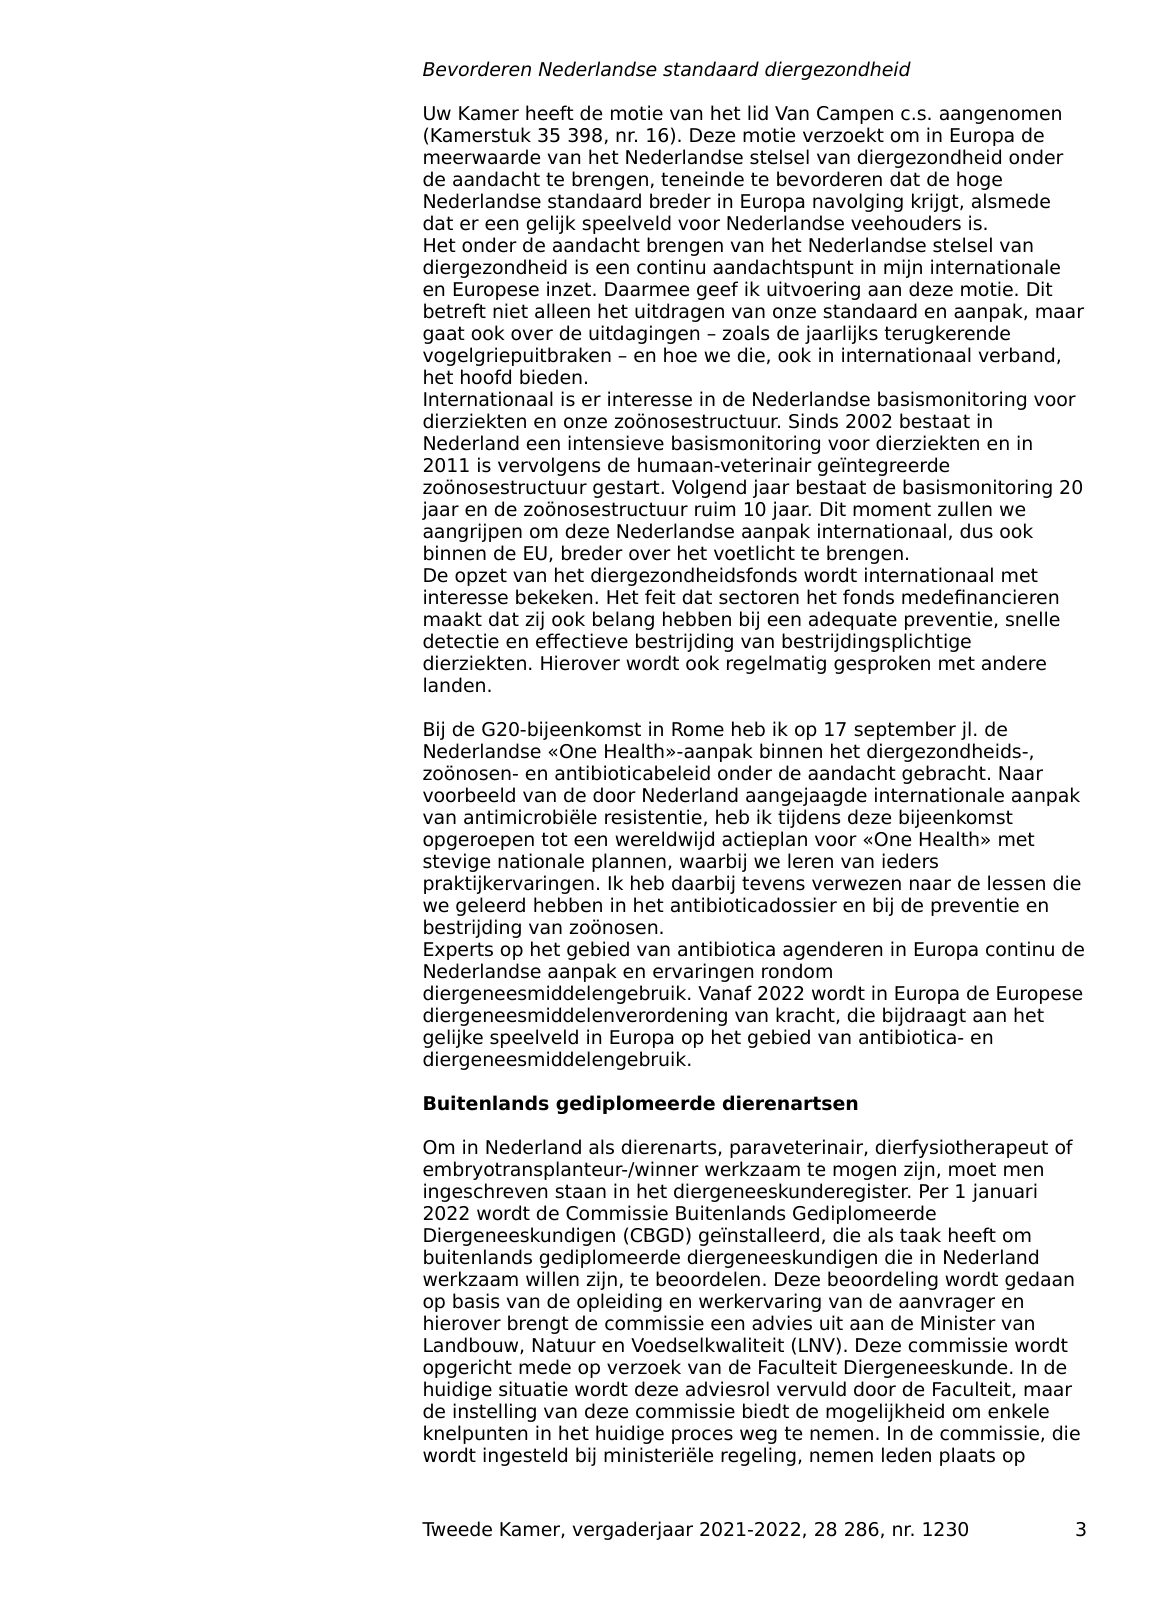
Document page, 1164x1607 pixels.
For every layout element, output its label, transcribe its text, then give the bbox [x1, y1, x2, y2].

text Internationaal is er interesse in de Nederlandse basismonitoring voor dierziekten en onze zoönosestructuur. Sinds 2002 bestaat in Nederland een intensieve basismonitoring voor dierziekten en in 2011 is vervolgens de humaan-veterinair geïntegreerde zoönosestructuur gestart. Volgend jaar bestaat de basismonitoring 20 jaar en de zoönosestructuur ruim 10 jaar. Dit moment zullen we aangrijpen om deze Nederlandse aanpak internationaal, dus ook binnen de EU, breder over het voetlicht te brengen. [422, 389, 1087, 565]
text Om in Nederland als dierenarts, paraveterinair, dierfysiotherapeut of embryotransplanteur-/winner werkzaam te mogen zijn, moet men ingeschreven staan in het diergeneeskunderegister. Per 1 januari 2022 wordt de Commissie Buitenlands Gediplomeerde Diergeneeskundigen (CBGD) geïnstalleerd, die als taak heeft om buitenlands gediplomeerde diergeneeskundigen die in Nederland werkzaam willen zijn, te beoordelen. Deze beoordeling wordt gedaan op basis van de opleiding en werkervaring van de aanvrager en hierover brengt de commissie een advies uit aan de Minister van Landbouw, Natuur en Voedselkwaliteit (LNV). Deze commissie wordt opgericht mede op verzoek van de Faculteit Diergeneeskunde. In de huidige situatie wordt deze adviesrol vervuld door de Faculteit, maar de instelling van deze commissie biedt de mogelijkheid om enkele knelpunten in het huidige proces weg te nemen. In de commissie, die wordt ingesteld bij ministeriële regeling, nemen leden plaats op [422, 1137, 1087, 1467]
subtitle Buitenlands gediplomeerde dierenartsen [422, 1093, 1087, 1115]
text Het onder de aandacht brengen van het Nederlandse stelsel van diergezondheid is een continu aandachtspunt in mijn internationale en Europese inzet. Daarmee geef ik uitvoering aan deze motie. Dit betreft niet alleen het uitdragen van onze standaard en aanpak, maar gaat ook over de uitdagingen – zoals de jaarlijks terugkerende vogelgriepuitbraken – en hoe we die, ook in internationaal verband, het hoofd bieden. [422, 235, 1087, 389]
text Experts op het gebied van antibiotica agenderen in Europa continu de Nederlandse aanpak en ervaringen rondom diergeneesmiddelengebruik. Vanaf 2022 wordt in Europa de Europese diergeneesmiddelenverordening van kracht, die bijdraagt aan het gelijke speelveld in Europa op het gebied van antibiotica- en diergeneesmiddelengebruik. [422, 939, 1087, 1071]
text Bij de G20-bijeenkomst in Rome heb ik op 17 september jl. de Nederlandse «One Health»-aanpak binnen het diergezondheids-, zoönosen- en antibioticabeleid onder de aandacht gebracht. Naar voorbeeld van de door Nederland aangejaagde internationale aanpak van antimicrobiële resistentie, heb ik tijdens deze bijeenkomst opgeroepen tot een wereldwijd actieplan voor «One Health» met stevige nationale plannen, waarbij we leren van ieders praktijkervaringen. Ik heb daarbij tevens verwezen naar de lessen die we geleerd hebben in het antibioticadossier en bij de preventie en bestrijding van zoönosen. [422, 719, 1087, 939]
subtitle Bevorderen Nederlandse standaard diergezondheid [422, 59, 1087, 81]
text Uw Kamer heeft de motie van het lid Van Campen c.s. aangenomen (Kamerstuk 35 398, nr. 16). Deze motie verzoekt om in Europa de meerwaarde van het Nederlandse stelsel van diergezondheid onder de aandacht te brengen, teneinde te bevorderen dat de hoge Nederlandse standaard breder in Europa navolging krijgt, alsmede dat er een gelijk speelveld voor Nederlandse veehouders is. [422, 103, 1087, 235]
text De opzet van het diergezondheidsfonds wordt internationaal met interesse bekeken. Het feit dat sectoren het fonds medefinancieren maakt dat zij ook belang hebben bij een adequate preventie, snelle detectie en effectieve bestrijding van bestrijdingsplichtige dierziekten. Hierover wordt ook regelmatig gesproken met andere landen. [422, 565, 1087, 697]
